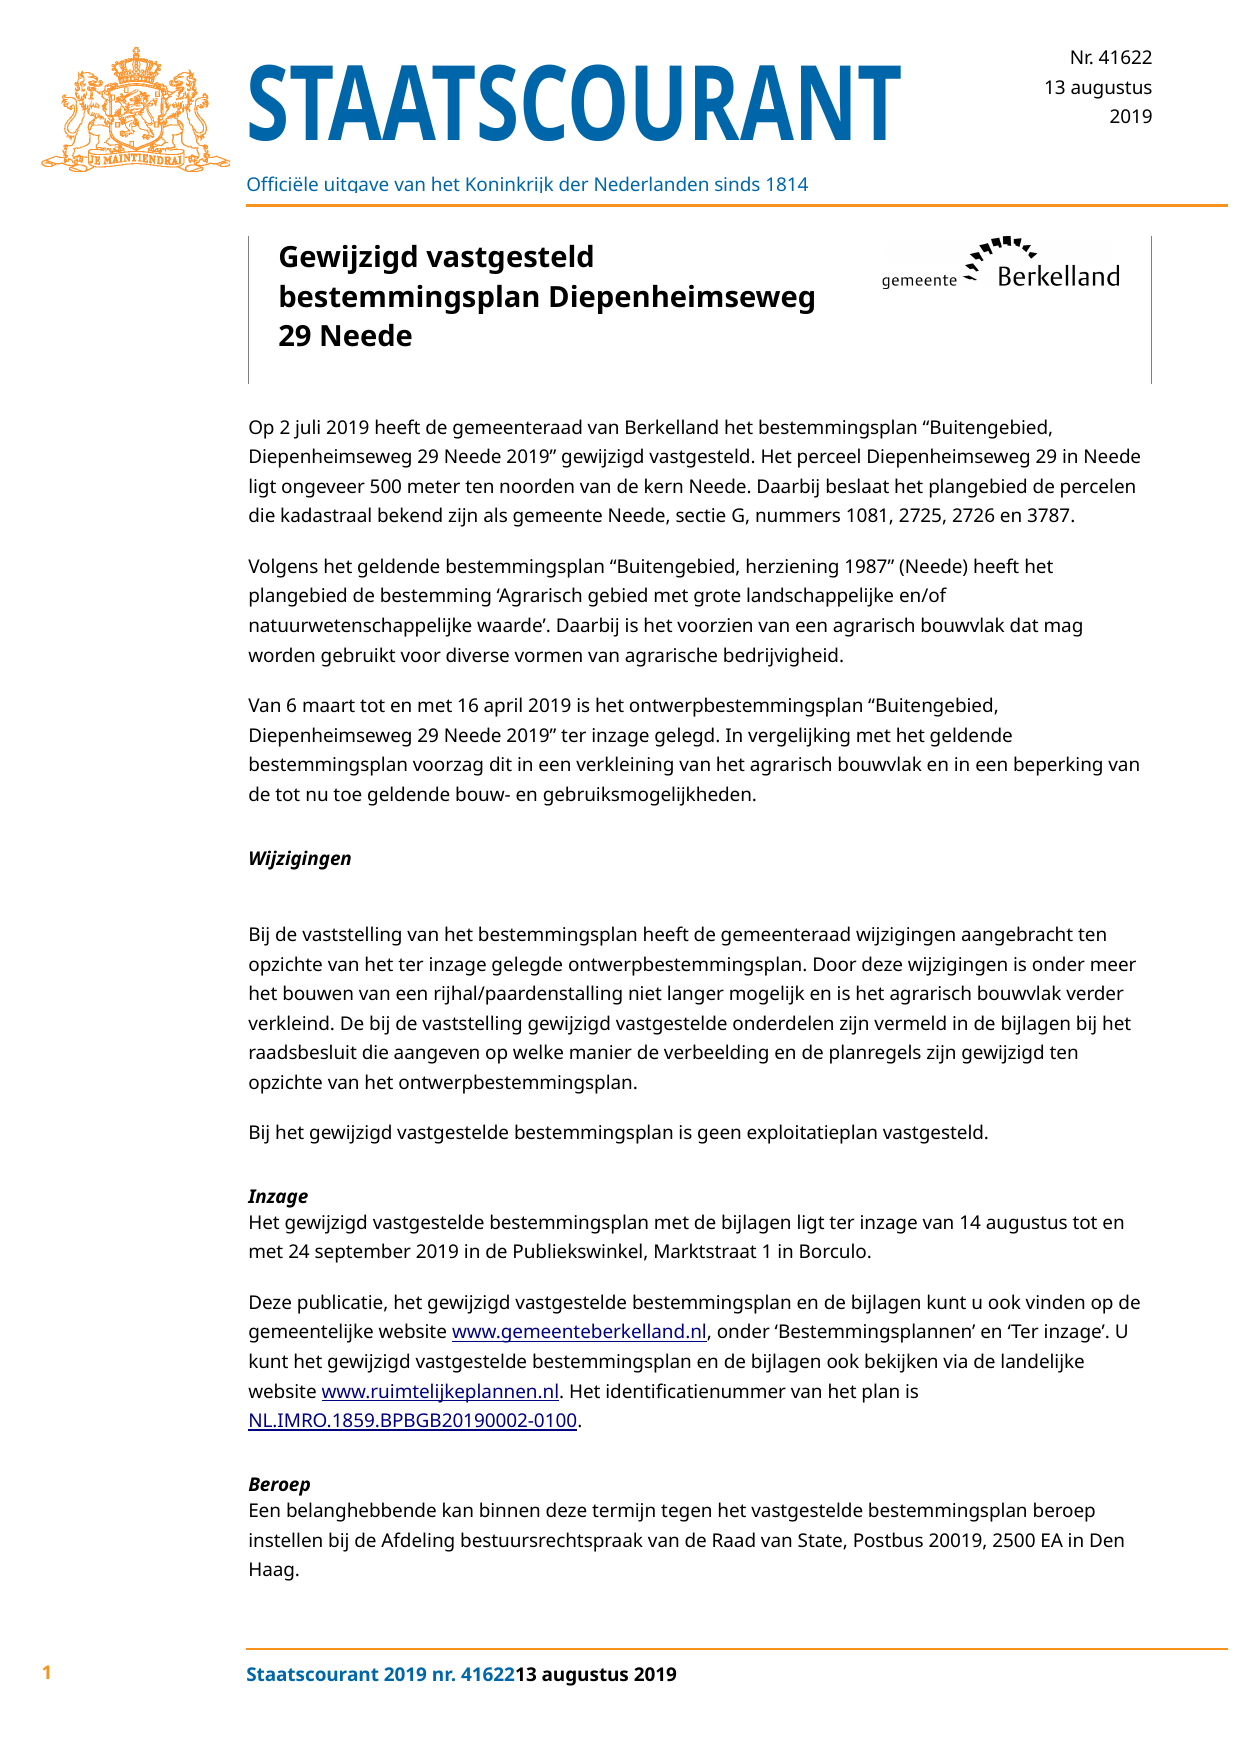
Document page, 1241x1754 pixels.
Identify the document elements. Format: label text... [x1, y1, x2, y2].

text Beroep [248, 1471, 1152, 1497]
picture [41, 47, 231, 172]
text Volgens het geldende bestemmingsplan “Buitengebied, herziening 1987” (Neede) heeft het plangebied de bestemming ‘Agrarisch gebied met grote landschappelijke en/of natuurwetenschappelijke waarde’. Daarbij is het voorzien van een agrarisch bouwvlak dat mag worden gebruikt voor diverse vormen van agrarische bedrijvigheid. [248, 553, 1152, 668]
text Het gewijzigd vastgestelde bestemmingsplan met de bijlagen ligt ter inzage van 14 augustus tot en met 24 september 2019 in de Publiekswinkel, Marktstraat 1 in Borculo. [248, 1209, 1152, 1264]
text Bij de vaststelling van het bestemmingsplan heeft de gemeenteraad wijzigingen aangebracht ten opzichte van het ter inzage gelegde ontwerpbestemmingsplan. Door deze wijzigingen is onder meer het bouwen van een rijhal/paardenstalling niet langer mogelijk en is het agrarisch bouwvlak verder verkleind. De bij de vaststelling gewijzigd vastgestelde onderdelen zijn vermeld in de bijlagen bij het raadsbesluit die aangeven op welke manier de verbeelding en de planregels zijn gewijzigd ten opzichte van het ontwerpbestemmingsplan. [248, 921, 1152, 1095]
text Een belanghebbende kan binnen deze termijn tegen het vastgestelde bestemmingsplan beroep instellen bij de Afdeling bestuursrechtspraak van de Raad van State, Postbus 20019, 2500 EA in Den Haag. [248, 1497, 1152, 1582]
picture [882, 236, 1119, 289]
text Deze publicatie, het gewijzigd vastgestelde bestemmingsplan en de bijlagen kunt u ook vinden op de gemeentelijke website www.gemeenteberkelland.nl, onder ‘Bestemmingsplannen’ en ‘Ter inzage’. U kunt het gewijzigd vastgestelde bestemmingsplan en de bijlagen ook bekijken via de landelijke website www.ruimtelijkeplannen.nl. Het identificatienummer van het plan is NL.IMRO.1859.BPBGB20190002-0100. [248, 1289, 1152, 1433]
text Bij het gewijzigd vastgestelde bestemmingsplan is geen exploitatieplan vastgesteld. [248, 1119, 1152, 1145]
text Van 6 maart tot en met 16 april 2019 is het ontwerpbestemmingsplan “Buitengebied, Diepenheimseweg 29 Neede 2019” ter inzage gelegd. In vergelijking met het geldende bestemmingsplan voorzag dit in een verkleining van het agrarisch bouwvlak en in een beperking van de tot nu toe geldende bouw- en gebruiksmogelijkheden. [248, 692, 1152, 807]
table_header [850, 236, 1151, 384]
text Inzage [248, 1183, 1152, 1209]
table_header Gewijzigd vastgesteld bestemmingsplan Diepenheimseweg 29 Neede [249, 236, 850, 384]
text Op 2 juli 2019 heeft de gemeenteraad van Berkelland het bestemmingsplan “Buitengebied, Diepenheimseweg 29 Neede 2019” gewijzigd vastgesteld. Het perceel Diepenheimseweg 29 in Neede ligt ongeveer 500 meter ten noorden van de kern Neede. Daarbij beslaat het plangebied de percelen die kadastraal bekend zijn als gemeente Neede, sectie G, nummers 1081, 2725, 2726 en 3787. [248, 414, 1152, 528]
text Wijzigingen [248, 845, 1152, 871]
